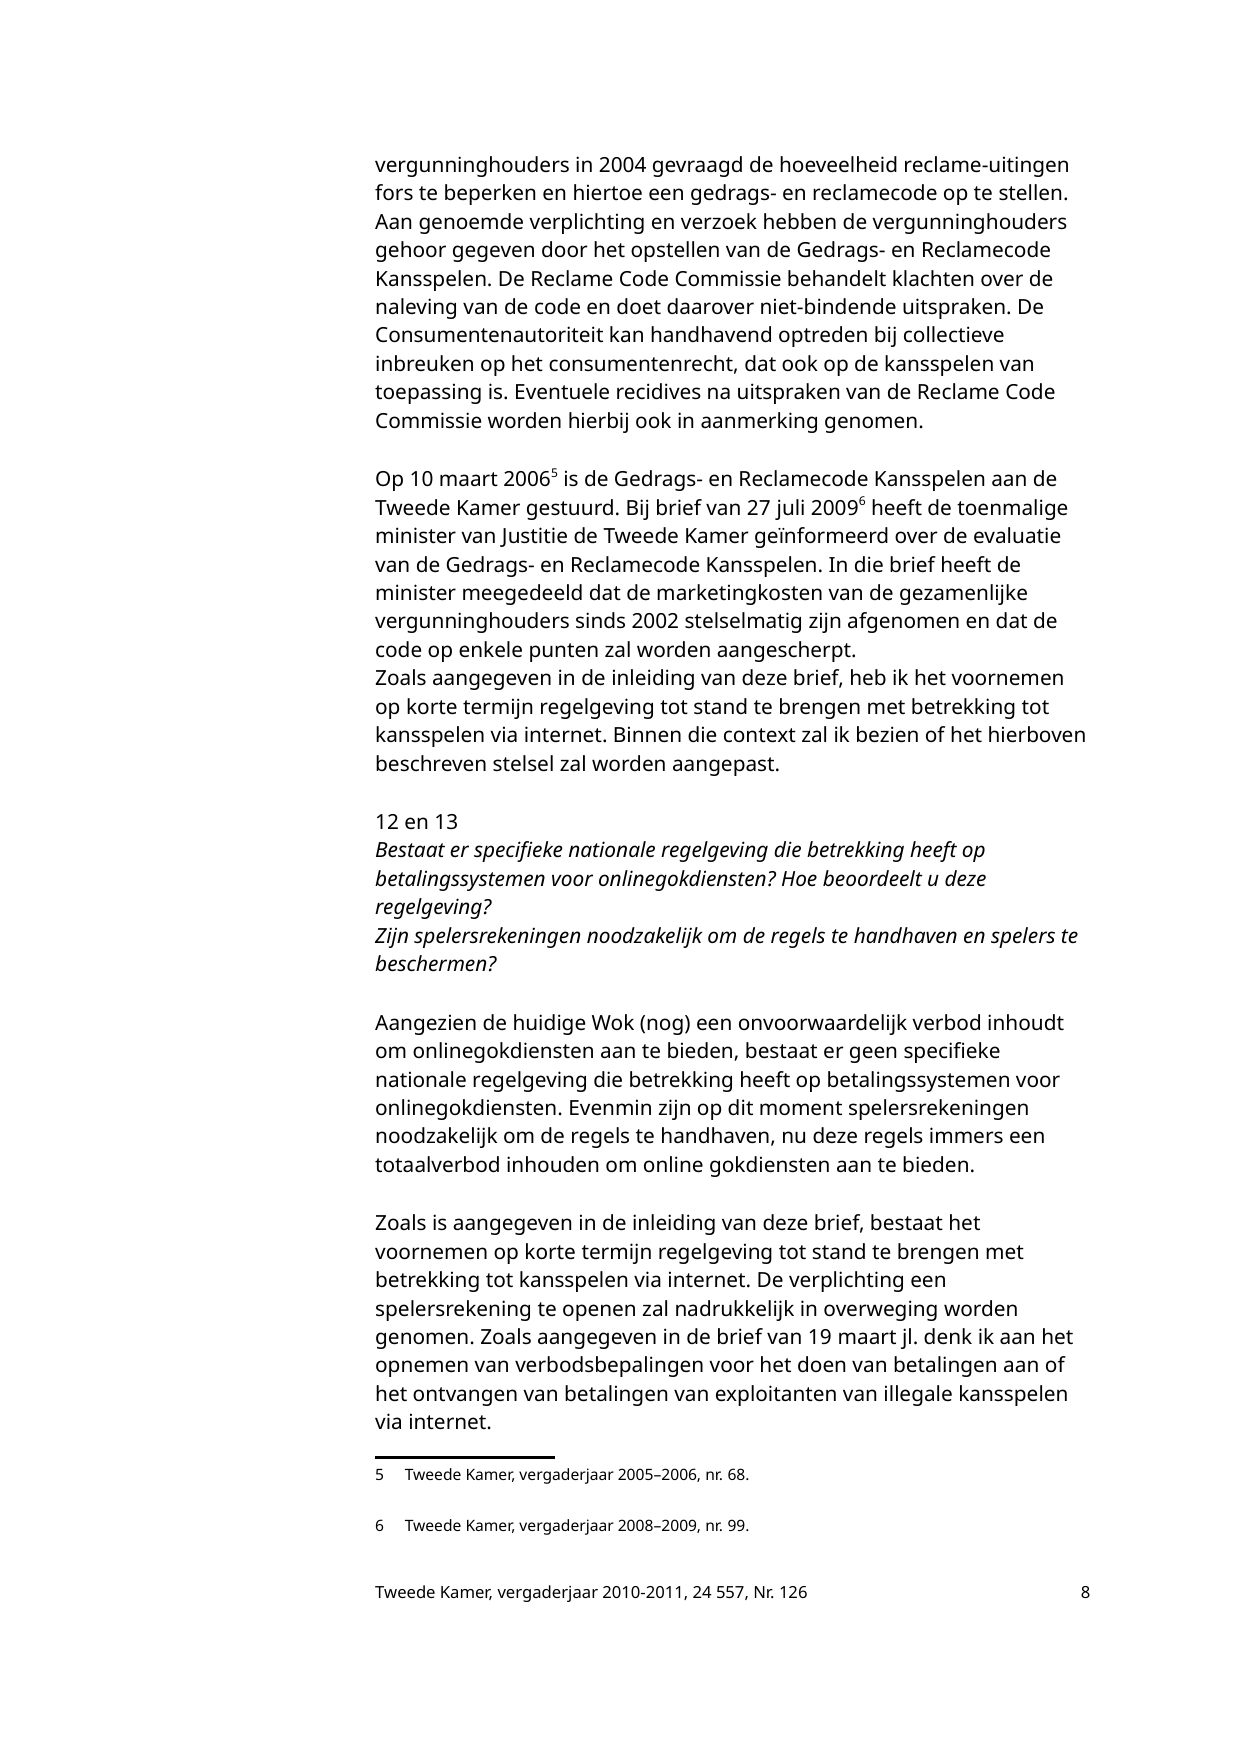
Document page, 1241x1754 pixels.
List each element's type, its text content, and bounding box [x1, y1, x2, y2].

text Zoals is aangegeven in de inleiding van deze brief, bestaat het voornemen op korte termijn regelgeving tot stand te brengen met betrekking tot kansspelen via internet. De verplichting een spelersrekening te openen zal nadrukkelijk in overweging worden genomen. Zoals aangegeven in de brief van 19 maart jl. denk ik aan het opnemen van verbodsbepalingen voor het doen van betalingen aan of het ontvangen van betalingen van exploitanten van illegale kansspelen via internet. [375, 1208, 1090, 1436]
text Tweede Kamer, vergaderjaar 2008–2009, nr. 99. [375, 1508, 1090, 1536]
text Bestaat er specifieke nationale regelgeving die betrekking heeft op betalingssystemen voor onlinegokdiensten? Hoe beoordeelt u deze regelgeving? [375, 836, 1090, 921]
text Zijn spelersrekeningen noodzakelijk om de regels te handhaven en spelers te beschermen? [375, 921, 1090, 978]
text Op 10 maart 2006 is de Gedrags- en Reclamecode Kansspelen aan de Tweede Kamer gestuurd. Bij brief van 27 juli 2009 heeft de toenmalige minister van Justitie de Tweede Kamer geïnformeerd over de evaluatie van de Gedrags- en Reclamecode Kansspelen. In die brief heeft de minister meegedeeld dat de marketingkosten van de gezamenlijke vergunninghouders sinds 2002 stelselmatig zijn afgenomen en dat de code op enkele punten zal worden aangescherpt. [375, 464, 1090, 663]
text Zoals aangegeven in de inleiding van deze brief, heb ik het voornemen op korte termijn regelgeving tot stand te brengen met betrekking tot kansspelen via internet. Binnen die context zal ik bezien of het hierboven beschreven stelsel zal worden aangepast. [375, 663, 1090, 777]
text vergunninghouders in 2004 gevraagd de hoeveelheid reclame-uitingen fors te beperken en hiertoe een gedrags- en reclamecode op te stellen. Aan genoemde verplichting en verzoek hebben de vergunninghouders gehoor gegeven door het opstellen van de Gedrags- en Reclamecode Kansspelen. De Reclame Code Commissie behandelt klachten over de naleving van de code en doet daarover niet-bindende uitspraken. De Consumentenautoriteit kan handhavend optreden bij collectieve inbreuken op het consumentenrecht, dat ook op de kansspelen van toepassing is. Eventuele recidives na uitspraken van de Reclame Code Commissie worden hierbij ook in aanmerking genomen. [375, 150, 1090, 434]
text Aangezien de huidige Wok (nog) een onvoorwaardelijk verbod inhoudt om onlinegokdiensten aan te bieden, bestaat er geen specifieke nationale regelgeving die betrekking heeft op betalingssystemen voor onlinegokdiensten. Evenmin zijn op dit moment spelersrekeningen noodzakelijk om de regels te handhaven, nu deze regels immers een totaalverbod inhouden om online gokdiensten aan te bieden. [375, 1008, 1090, 1178]
text Tweede Kamer, vergaderjaar 2005–2006, nr. 68. [375, 1449, 1090, 1478]
text 12 en 13 [375, 807, 1090, 836]
